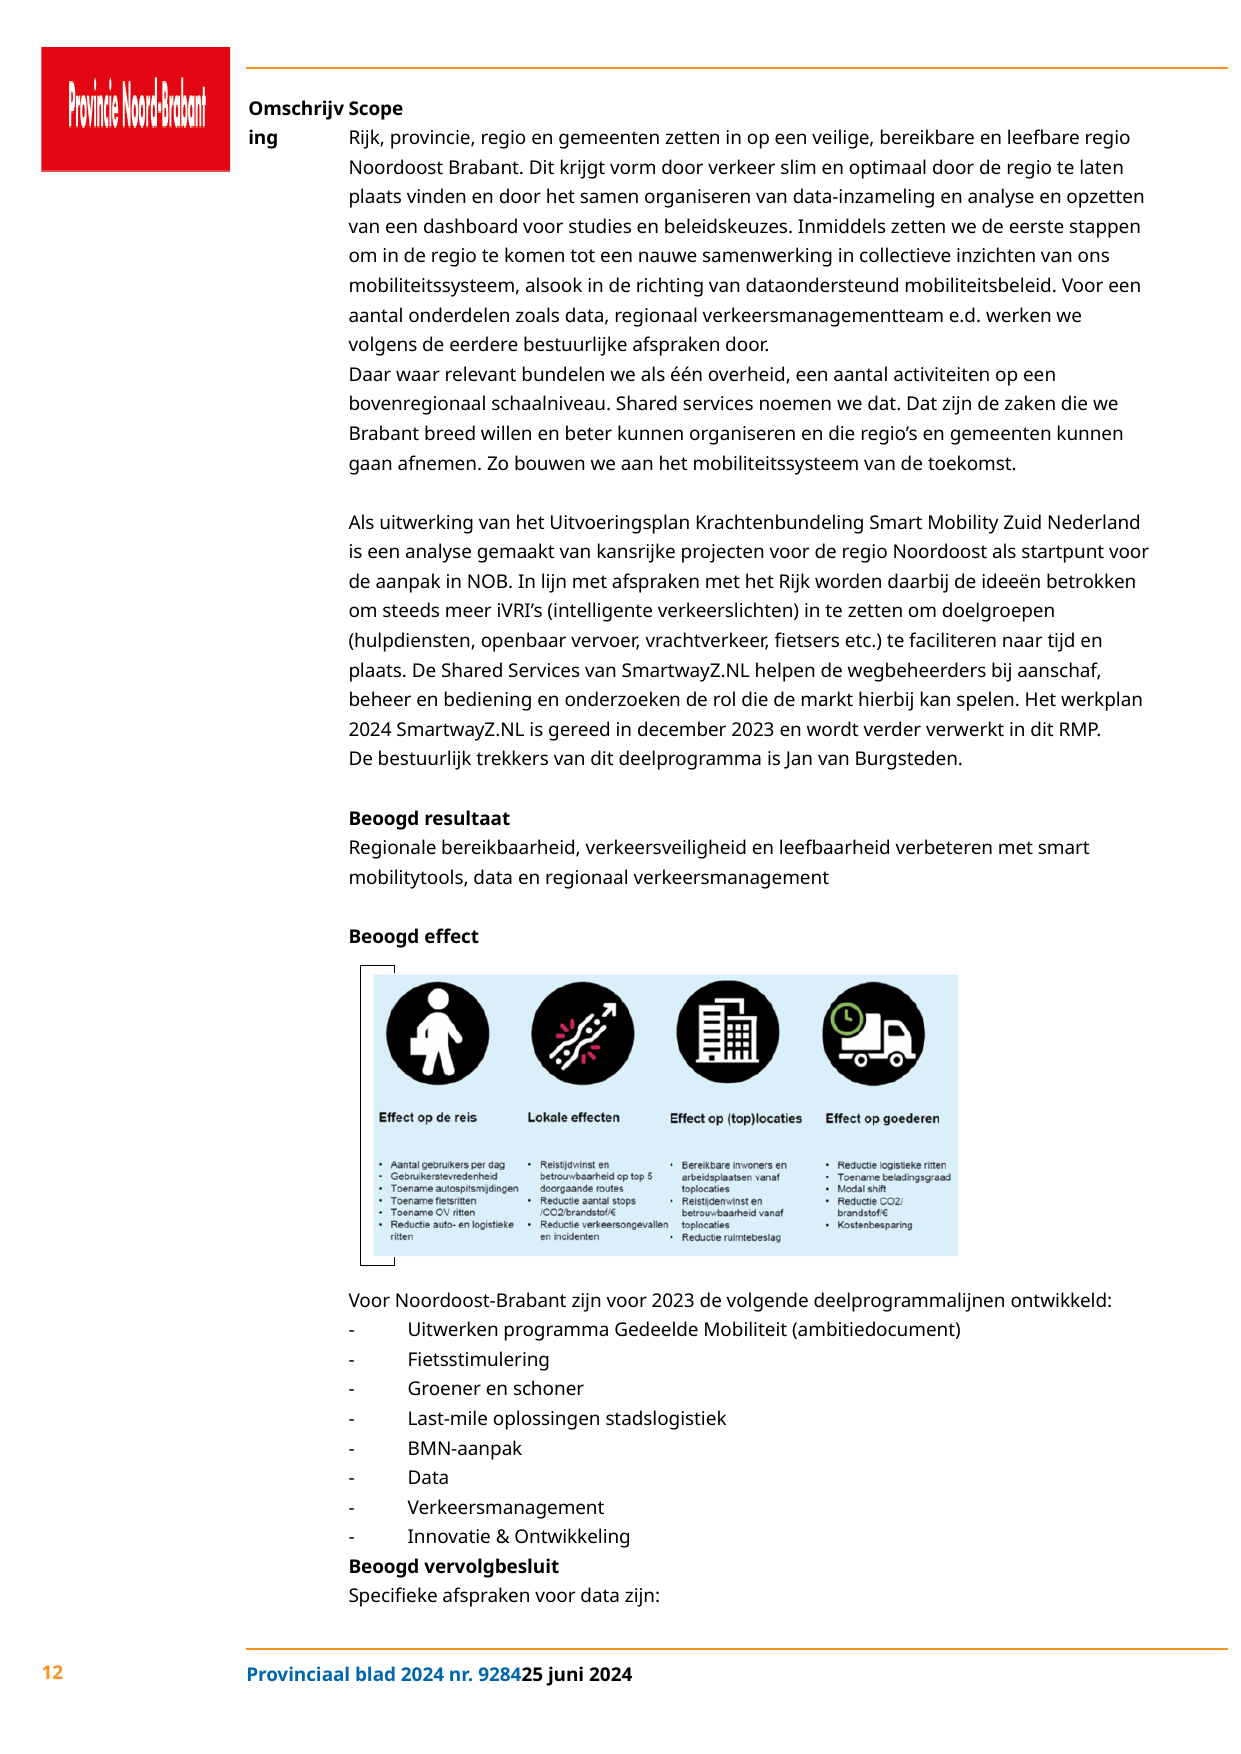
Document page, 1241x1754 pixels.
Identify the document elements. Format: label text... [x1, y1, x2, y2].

table_cell Voor Noordoost-Brabant zijn voor 2023 de volgende deelprogrammalijnen ontwikkeld: Uitwerken programma Gedeelde Mobiliteit (ambitiedocument) Fietsstimulering Groener en schoner Last-mile oplossingen stadslogistiek BMN-aanpak Data Verkeersmanagement Innovatie & Ontwikkeling Beoogd vervolgbesluit Specifieke afspraken voor data zijn: [348, 974, 1152, 1608]
table_cell Scope Rijk, provincie, regio en gemeenten zetten in op een veilige, bereikbare en leefbare regio Noordoost Brabant. Dit krijgt vorm door verkeer slim en optimaal door de regio te laten plaats vinden en door het samen organiseren van data-inzameling en analyse en opzetten van een dashboard voor studies en beleidskeuzes. Inmiddels zetten we de eerste stappen om in de regio te komen tot een nauwe samenwerking in collectieve inzichten van ons mobiliteitssysteem, alsook in de richting van dataondersteund mobiliteitsbeleid. Voor een aantal onderdelen zoals data, regionaal verkeersmanagementteam e.d. werken we volgens de eerdere bestuurlijke afspraken door. Daar waar relevant bundelen we als één overheid, een aantal activiteiten op een bovenregionaal schaalniveau. Shared services noemen we dat. Dat zijn de zaken die we Brabant breed willen en beter kunnen organiseren en die regio’s en gemeenten kunnen gaan afnemen. Zo bouwen we aan het mobiliteitssysteem van de toekomst. Als uitwerking van het Uitvoeringsplan Krachtenbundeling Smart Mobility Zuid Nederland is een analyse gemaakt van kansrijke projecten voor de regio Noordoost als startpunt voor de aanpak in NOB. In lijn met afspraken met het Rijk worden daarbij de ideeën betrokken om steeds meer iVRI’s (intelligente verkeerslichten) in te zetten om doelgroepen (hulpdiensten, openbaar vervoer, vrachtverkeer, fietsers etc.) te faciliteren naar tijd en plaats. De Shared Services van SmartwayZ.NL helpen de wegbeheerders bij aanschaf, beheer en bediening en onderzoeken de rol die de markt hierbij kan spelen. Het werkplan 2024 SmartwayZ.NL is gereed in december 2023 en wordt verder verwerkt in dit RMP. De bestuurlijk trekkers van dit deelprogramma is Jan van Burgsteden. Beoogd resultaat Regionale bereikbaarheid, verkeersveiligheid en leefbaarheid verbeteren met smart mobilitytools, data en regionaal verkeersmanagement Beoogd effect [348, 95, 1152, 973]
table_cell Omschrijving [248, 95, 348, 1608]
picture [369, 973, 960, 1257]
picture [41, 47, 231, 172]
